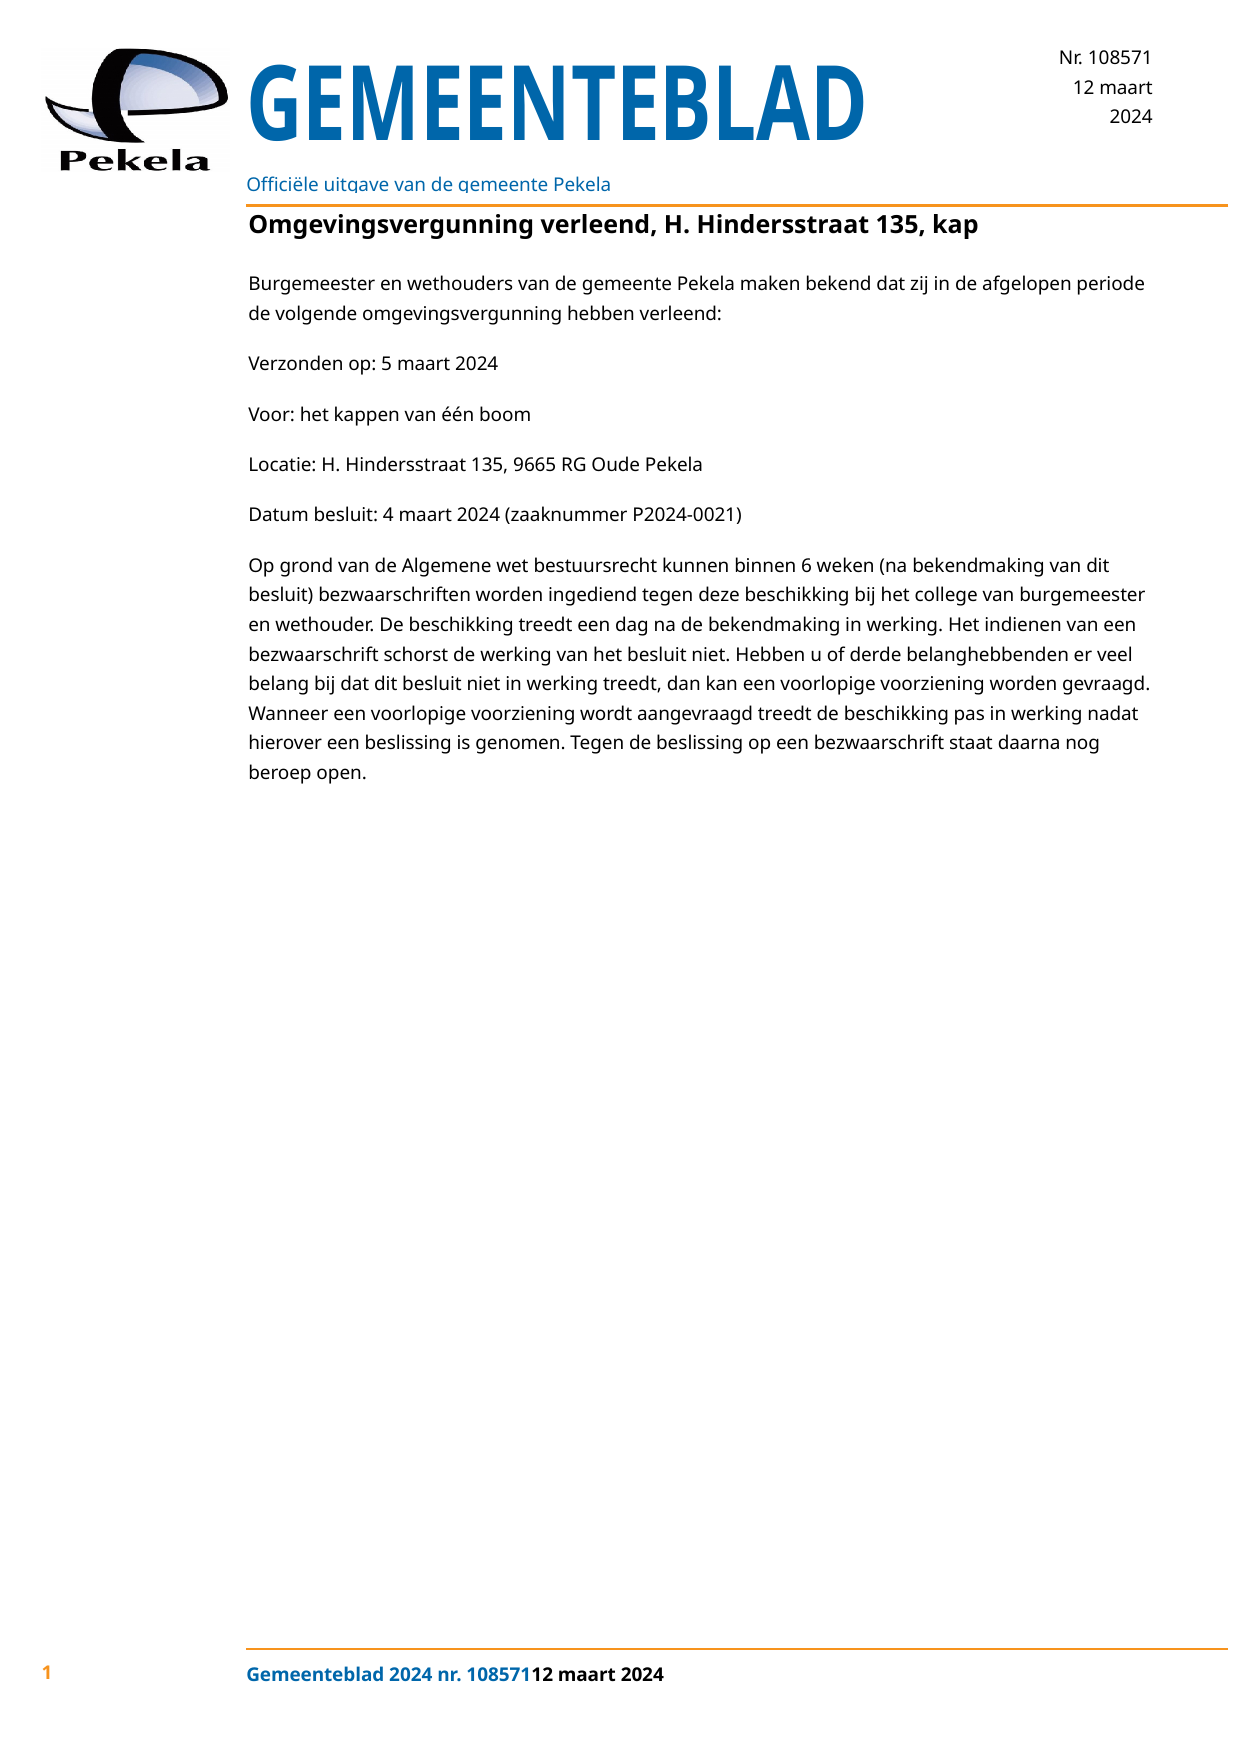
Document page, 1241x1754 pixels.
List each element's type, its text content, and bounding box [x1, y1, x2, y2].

text Omgevingsvergunning verleend, H. Hindersstraat 135, kap [248, 207, 1152, 241]
picture [41, 47, 231, 172]
text Locatie: H. Hindersstraat 135, 9665 RG Oude Pekela [248, 451, 1152, 477]
text Op grond van de Algemene wet bestuursrecht kunnen binnen 6 weken (na bekendmaking van dit besluit) bezwaarschriften worden ingediend tegen deze beschikking bij het college van burgemeester en wethouder. De beschikking treedt een dag na de bekendmaking in werking. Het indienen van een bezwaarschrift schorst de werking van het besluit niet. Hebben u of derde belanghebbenden er veel belang bij dat dit besluit niet in werking treedt, dan kan een voorlopige voorziening worden gevraagd. Wanneer een voorlopige voorziening wordt aangevraagd treedt de beschikking pas in werking nadat hierover een beslissing is genomen. Tegen de beslissing op een bezwaarschrift staat daarna nog beroep open. [248, 552, 1152, 785]
text Voor: het kappen van één boom [248, 401, 1152, 426]
text Datum besluit: 4 maart 2024 (zaaknummer P2024-0021) [248, 502, 1152, 527]
text Verzonden op: 5 maart 2024 [248, 350, 1152, 376]
text Burgemeester en wethouders van de gemeente Pekela maken bekend dat zij in de afgelopen periode de volgende omgevingsvergunning hebben verleend: [248, 270, 1152, 326]
